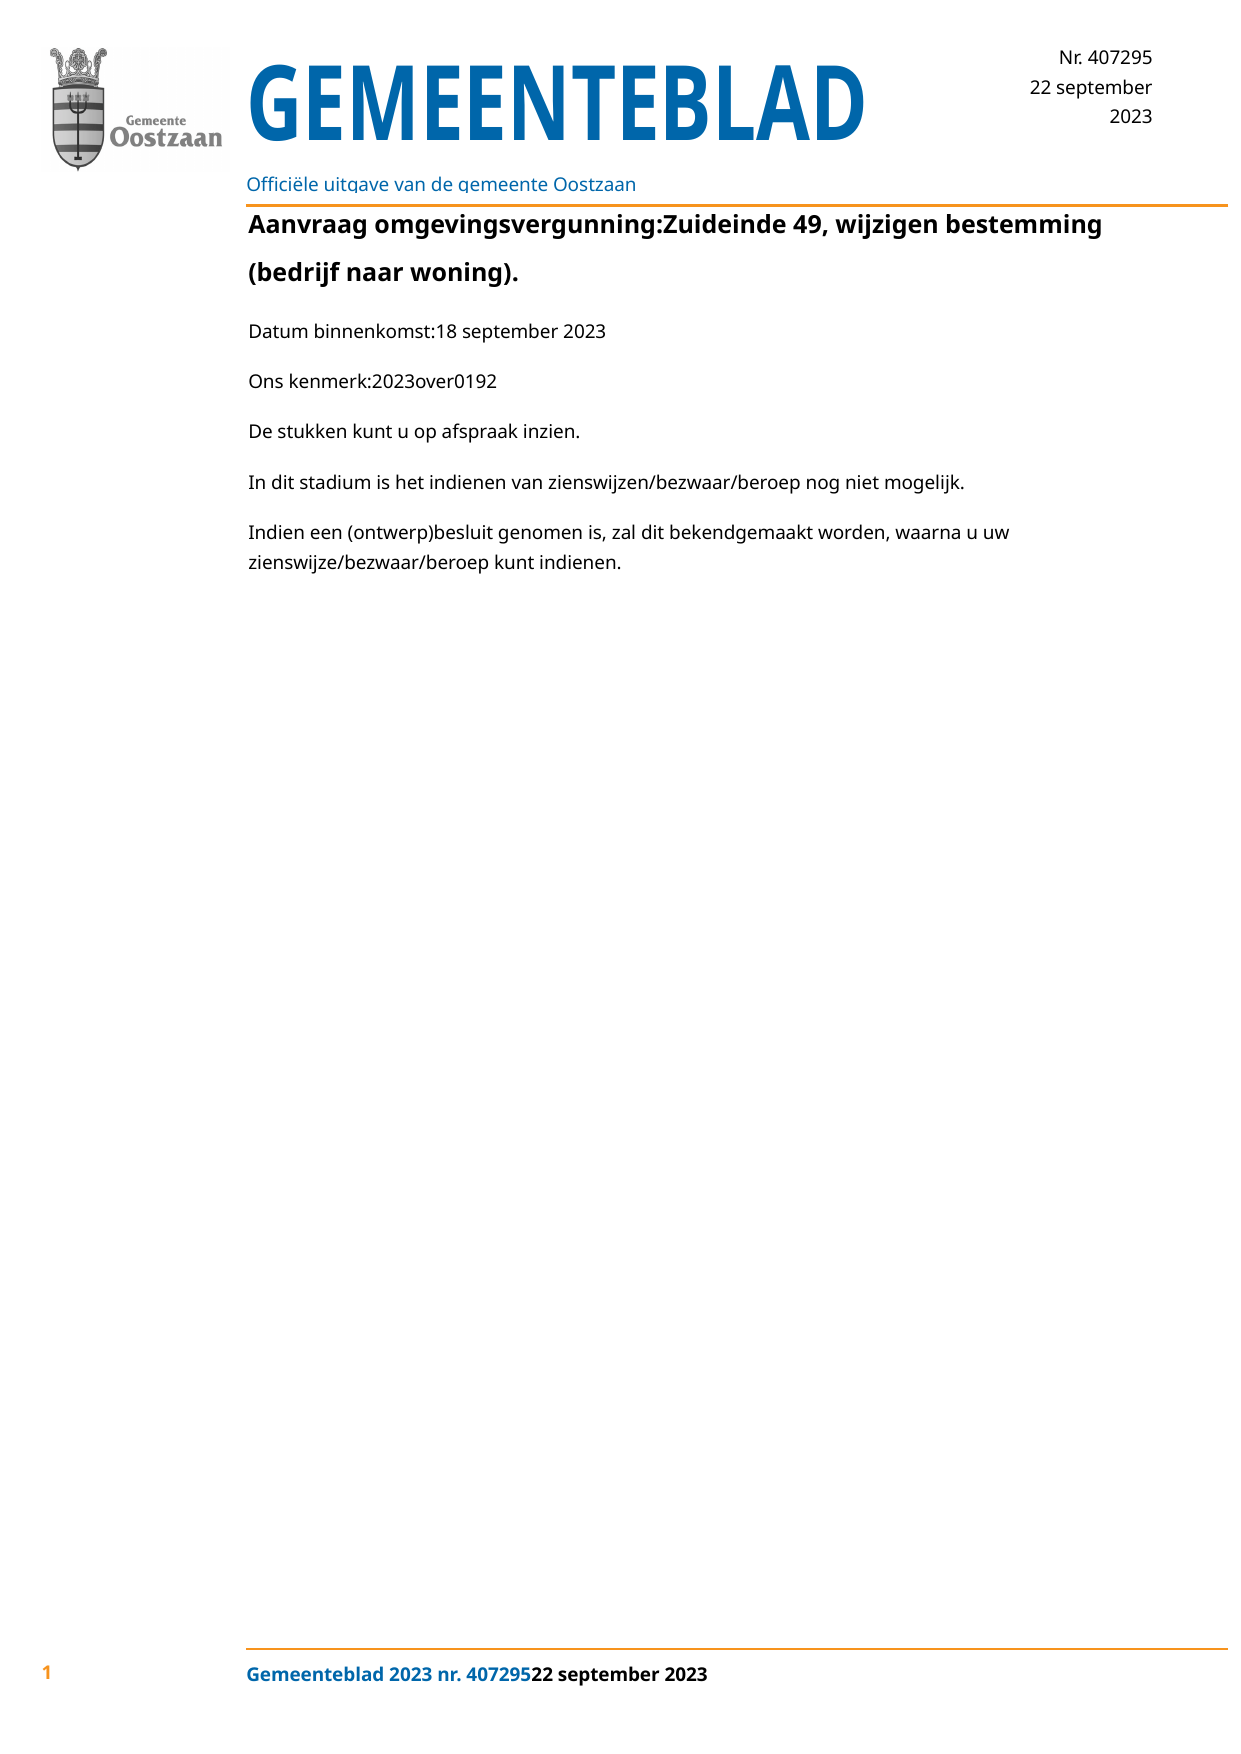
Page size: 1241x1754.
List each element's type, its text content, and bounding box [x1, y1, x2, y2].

text Ons kenmerk:2023over0192 [248, 368, 1152, 394]
text Aanvraag omgevingsvergunning:Zuideinde 49, wijzigen bestemming (bedrijf naar woning). [248, 207, 1152, 288]
text Datum binnenkomst:18 september 2023 [248, 318, 1152, 344]
text In dit stadium is het indienen van zienswijzen/bezwaar/beroep nog niet mogelijk. [248, 469, 1152, 495]
picture [41, 47, 231, 172]
text De stukken kunt u op afspraak inzien. [248, 419, 1152, 444]
text Indien een (ontwerp)besluit genomen is, zal dit bekendgemaakt worden, waarna u uw zienswijze/bezwaar/beroep kunt indienen. [248, 519, 1152, 575]
